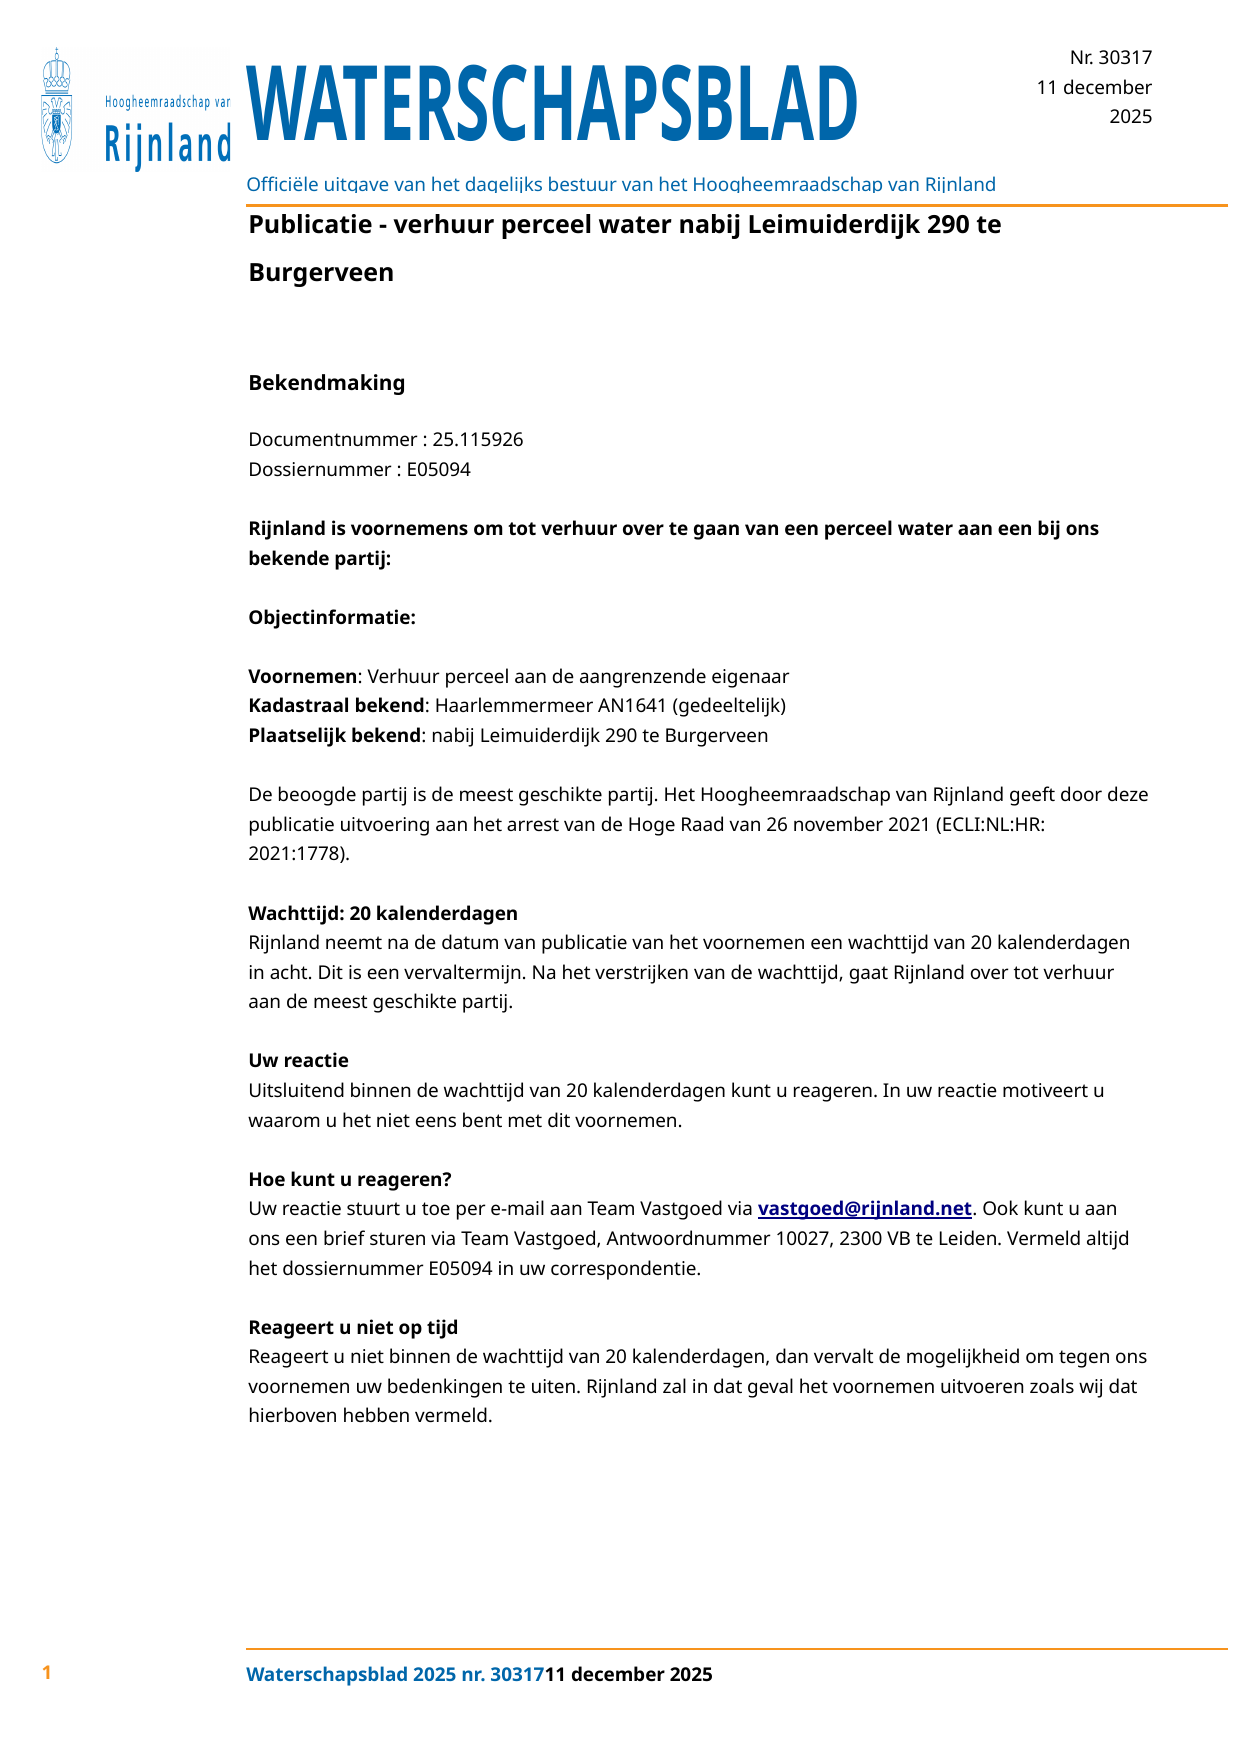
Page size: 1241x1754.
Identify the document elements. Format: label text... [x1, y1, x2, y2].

text Publicatie - verhuur perceel water nabij Leimuiderdijk 290 te Burgerveen [248, 207, 1152, 288]
text Kadastraal bekend: Haarlemmermeer AN1641 (gedeeltelijk) [248, 693, 1152, 718]
text Wachttijd: 20 kalenderdagen [248, 900, 1152, 925]
picture [41, 47, 231, 172]
text Objectinformatie: [248, 604, 1152, 629]
text Uitsluitend binnen de wachttijd van 20 kalenderdagen kunt u reageren. In uw reactie motiveert u waarom u het niet eens bent met dit voornemen. [248, 1077, 1152, 1132]
text Voornemen: Verhuur perceel aan de aangrenzende eigenaar [248, 663, 1152, 689]
text Uw reactie stuurt u toe per e-mail aan Team Vastgoed via vastgoed@rijnland.net. Ook kunt u aan ons een brief sturen via Team Vastgoed, Antwoordnummer 10027, 2300 VB te Leiden. Vermeld altijd het dossiernummer E05094 in uw correspondentie. [248, 1196, 1152, 1280]
text Rijnland neemt na de datum van publicatie van het voornemen een wachttijd van 20 kalenderdagen in acht. Dit is een vervaltermijn. Na het verstrijken van de wachttijd, gaat Rijnland over tot verhuur aan de meest geschikte partij. [248, 929, 1152, 1014]
text Documentnummer : 25.115926 [248, 426, 1152, 452]
text Reageert u niet binnen de wachttijd van 20 kalenderdagen, dan vervalt de mogelijkheid om tegen ons voornemen uw bedenkingen te uiten. Rijnland zal in dat geval het voornemen uitvoeren zoals wij dat hierboven hebben vermeld. [248, 1343, 1152, 1428]
text Rijnland is voornemens om tot verhuur over te gaan van een perceel water aan een bij ons bekende partij: [248, 515, 1152, 570]
text Uw reactie [248, 1048, 1152, 1073]
text Plaatselijk bekend: nabij Leimuiderdijk 290 te Burgerveen [248, 722, 1152, 748]
text Reageert u niet op tijd [248, 1314, 1152, 1339]
text Hoe kunt u reageren? [248, 1166, 1152, 1192]
text De beoogde partij is de meest geschikte partij. Het Hoogheemraadschap van Rijnland geeft door deze publicatie uitvoering aan het arrest van de Hoge Raad van 26 november 2021 (ECLI:NL:HR: 2021:1778). [248, 781, 1152, 866]
text Bekendmaking [248, 368, 1152, 397]
text Dossiernummer : E05094 [248, 456, 1152, 482]
